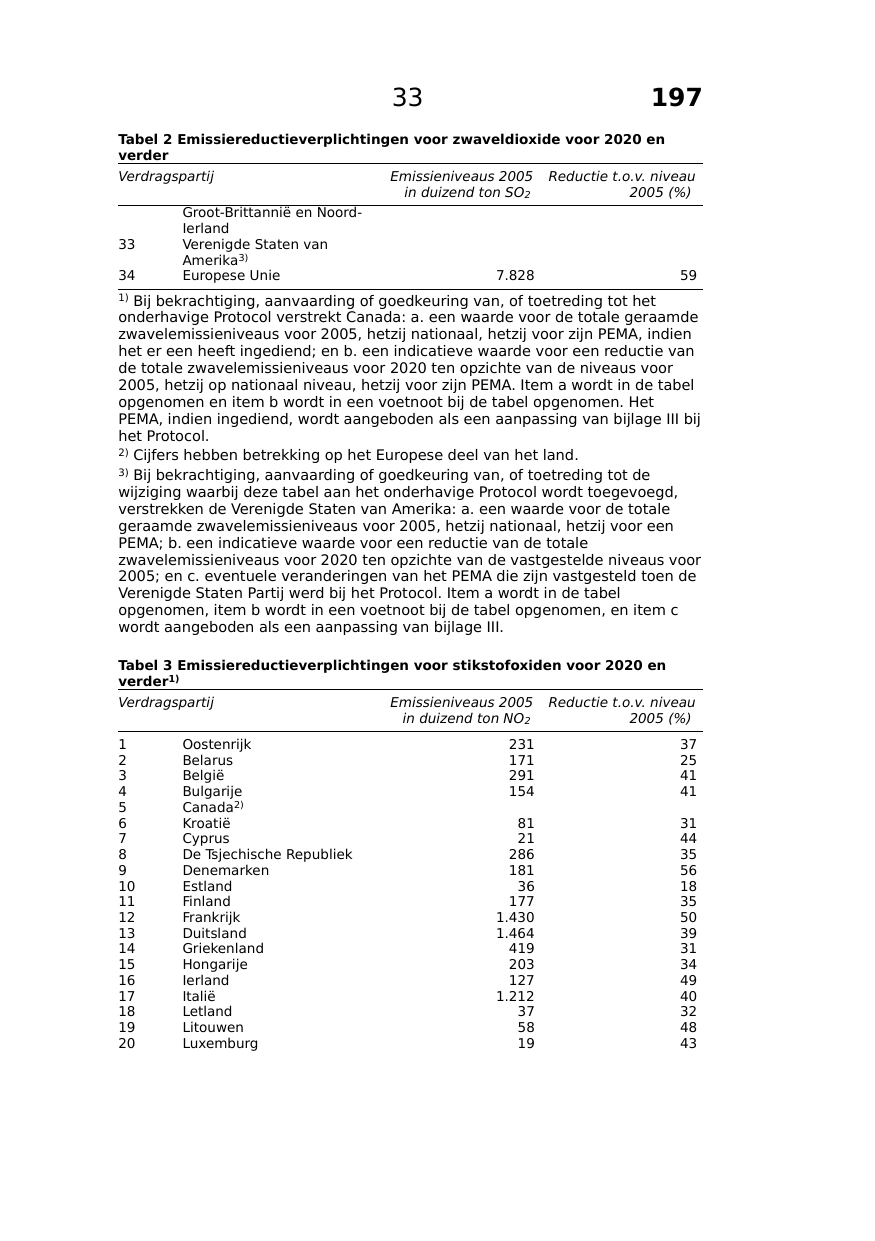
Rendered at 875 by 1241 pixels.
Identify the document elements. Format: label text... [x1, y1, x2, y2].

table_cell 49 [540, 973, 703, 988]
table_cell 5 [118, 800, 176, 815]
table_cell 18 [540, 878, 703, 894]
table_cell 9 [118, 863, 176, 878]
table_cell 31 [540, 941, 703, 957]
table_cell 59 [540, 268, 703, 288]
table_header Tabel 2 Emissiereductieverplichtingen voor zwaveldioxide voor 2020 en verder [118, 132, 703, 163]
table_cell Groot-Brittannië en Noord-Ierland [176, 206, 378, 237]
table_cell 41 [540, 784, 703, 800]
table_cell 12 [118, 910, 176, 926]
table_cell 16 [118, 973, 176, 988]
table_cell Canada2) [176, 800, 378, 815]
table_cell 17 [118, 989, 176, 1004]
table_cell 34 [540, 957, 703, 973]
table_cell Hongarije [176, 957, 378, 973]
table_cell Litouwen [176, 1020, 378, 1036]
table_cell 181 [378, 863, 540, 878]
table_cell 44 [540, 831, 703, 847]
table_cell 1.212 [378, 989, 540, 1004]
table_cell 19 [378, 1036, 540, 1051]
table_cell 7.828 [378, 268, 540, 288]
table_cell 203 [378, 957, 540, 973]
table_cell Europese Unie [176, 268, 378, 288]
table_cell [378, 800, 540, 815]
table_cell 7 [118, 831, 176, 847]
table_cell 81 [378, 815, 540, 831]
table_cell 419 [378, 941, 540, 957]
table_cell Duitsland [176, 926, 378, 941]
table_cell 35 [540, 894, 703, 910]
table_cell Frankrijk [176, 910, 378, 926]
table_cell 286 [378, 847, 540, 863]
table_cell 1) Bij bekrachtiging, aanvaarding of goedkeuring van, of toetreding tot het onderhavige Protocol verstrekt Canada: a. een waarde voor de totale geraamde zwavelemissieniveaus voor 2005, hetzij nationaal, hetzij voor zijn PEMA, indien het er een heeft ingediend; en b. een indicatieve waarde voor een reductie van de totale zwavelemissieniveaus voor 2020 ten opzichte van de niveaus voor 2005, hetzij op nationaal niveau, hetzij voor zijn PEMA. Item a wordt in de tabel opgenomen en item b wordt in een voetnoot bij de tabel opgenomen. Het PEMA, indien ingediend, wordt aangeboden als een aanpassing van bijlage III bij het Protocol. 2) Cijfers hebben betrekking op het Europese deel van het land. 3) Bij bekrachtiging, aanvaarding of goedkeuring van, of toetreding tot de wijziging waarbij deze tabel aan het onderhavige Protocol wordt toegevoegd, verstrekken de Verenigde Staten van Amerika: a. een waarde voor de totale geraamde zwavelemissieniveaus voor 2005, hetzij nationaal, hetzij voor een PEMA; b. een indicatieve waarde voor een reductie van de totale zwavelemissieniveaus voor 2020 ten opzichte van de vastgestelde niveaus voor 2005; en c. eventuele veranderingen van het PEMA die zijn vastgesteld toen de Verenigde Staten Partij werd bij het Protocol. Item a wordt in de tabel opgenomen, item b wordt in een voetnoot bij de tabel opgenomen, en item c wordt aangeboden als een aanpassing van bijlage III. [118, 290, 703, 636]
table_cell Ierland [176, 973, 378, 988]
table_cell 40 [540, 989, 703, 1004]
table_cell Luxemburg [176, 1036, 378, 1051]
table_cell 41 [540, 768, 703, 784]
table_cell 1.464 [378, 926, 540, 941]
table_cell Verdragspartij [118, 164, 378, 205]
table_cell 31 [540, 815, 703, 831]
table_cell België [176, 768, 378, 784]
table_cell 154 [378, 784, 540, 800]
table_cell 25 [540, 753, 703, 768]
table_cell Verdragspartij [118, 690, 378, 731]
table_cell 127 [378, 973, 540, 988]
table_cell 177 [378, 894, 540, 910]
table_cell 3 [118, 768, 176, 784]
table_cell 34 [118, 268, 176, 288]
table_cell [540, 237, 703, 268]
table_cell 37 [540, 732, 703, 752]
table_cell 21 [378, 831, 540, 847]
table_cell 58 [378, 1020, 540, 1036]
table_cell 11 [118, 894, 176, 910]
table_cell Reductie t.o.v. niveau 2005 (%) [540, 164, 703, 205]
table_cell 18 [118, 1004, 176, 1020]
table_cell Belarus [176, 753, 378, 768]
table_cell 37 [378, 1004, 540, 1020]
table_cell Denemarken [176, 863, 378, 878]
table_cell [118, 206, 176, 237]
table_cell 291 [378, 768, 540, 784]
table_cell 35 [540, 847, 703, 863]
table_cell 33 [118, 237, 176, 268]
table_header Tabel 3 Emissiereductieverplichtingen voor stikstofoxiden voor 2020 en verder1) [118, 658, 703, 689]
table_cell 20 [118, 1036, 176, 1051]
table_cell 39 [540, 926, 703, 941]
table_cell Reductie t.o.v. niveau 2005 (%) [540, 690, 703, 731]
table_cell [378, 237, 540, 268]
table_cell Italië [176, 989, 378, 1004]
table_cell Emissieniveaus 2005 in duizend ton NO2 [378, 690, 540, 731]
table_cell 1 [118, 732, 176, 752]
table_cell Bulgarije [176, 784, 378, 800]
table_cell 13 [118, 926, 176, 941]
table_cell 19 [118, 1020, 176, 1036]
table_cell 4 [118, 784, 176, 800]
table_cell Griekenland [176, 941, 378, 957]
table_cell [540, 206, 703, 237]
table_cell 231 [378, 732, 540, 752]
table_cell 10 [118, 878, 176, 894]
table_cell 171 [378, 753, 540, 768]
table_cell Finland [176, 894, 378, 910]
table_cell Oostenrijk [176, 732, 378, 752]
table_cell [378, 206, 540, 237]
table_cell Verenigde Staten van Amerika3) [176, 237, 378, 268]
table_cell De Tsjechische Republiek [176, 847, 378, 863]
table_cell Emissieniveaus 2005 in duizend ton SO2 [378, 164, 540, 205]
table_cell Kroatië [176, 815, 378, 831]
table_cell 43 [540, 1036, 703, 1051]
table_cell 32 [540, 1004, 703, 1020]
table_cell 50 [540, 910, 703, 926]
table_cell 14 [118, 941, 176, 957]
table_cell 8 [118, 847, 176, 863]
table_cell Letland [176, 1004, 378, 1020]
table_cell [540, 800, 703, 815]
table_cell 6 [118, 815, 176, 831]
table_cell 48 [540, 1020, 703, 1036]
table_cell 36 [378, 878, 540, 894]
table_cell Cyprus [176, 831, 378, 847]
table_cell Estland [176, 878, 378, 894]
table_cell 2 [118, 753, 176, 768]
table_cell 15 [118, 957, 176, 973]
table_cell 1.430 [378, 910, 540, 926]
table_cell 56 [540, 863, 703, 878]
